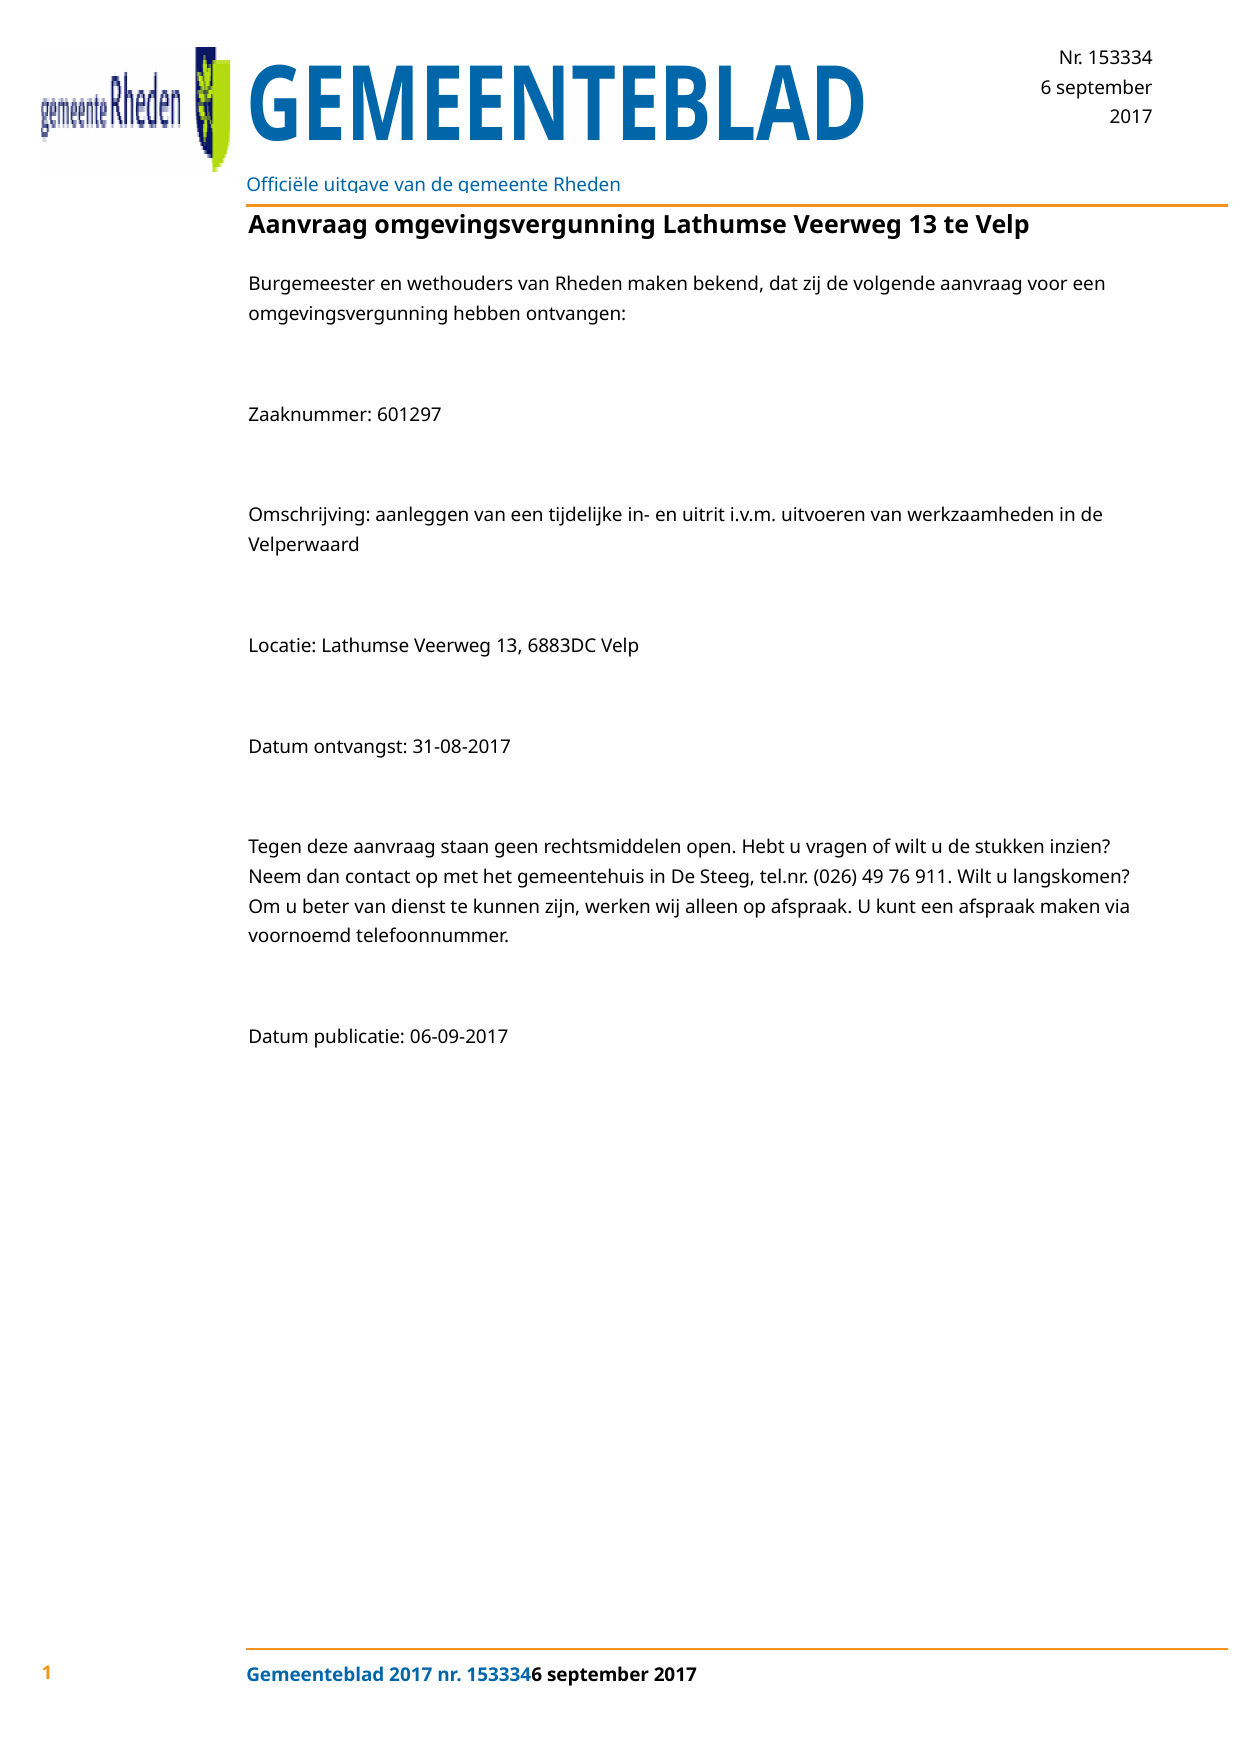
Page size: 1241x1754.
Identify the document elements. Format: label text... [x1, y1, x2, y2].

text Aanvraag omgevingsvergunning Lathumse Veerweg 13 te Velp [248, 207, 1152, 241]
text Zaaknummer: 601297 [248, 401, 1152, 426]
text Tegen deze aanvraag staan geen rechtsmiddelen open. Hebt u vragen of wilt u de stukken inzien? Neem dan contact op met het gemeentehuis in De Steeg, tel.nr. (026) 49 76 911. Wilt u langskomen? Om u beter van dienst te kunnen zijn, werken wij alleen op afspraak. U kunt een afspraak maken via voornoemd telefoonnummer. [248, 834, 1152, 948]
text Omschrijving: aanleggen van een tijdelijke in- en uitrit i.v.m. uitvoeren van werkzaamheden in de Velperwaard [248, 502, 1152, 557]
text Datum ontvangst: 31-08-2017 [248, 733, 1152, 758]
text Locatie: Lathumse Veerweg 13, 6883DC Velp [248, 632, 1152, 658]
text Burgemeester en wethouders van Rheden maken bekend, dat zij de volgende aanvraag voor een omgevingsvergunning hebben ontvangen: [248, 270, 1152, 326]
text Datum publicatie: 06-09-2017 [248, 1023, 1152, 1049]
picture [41, 47, 231, 172]
